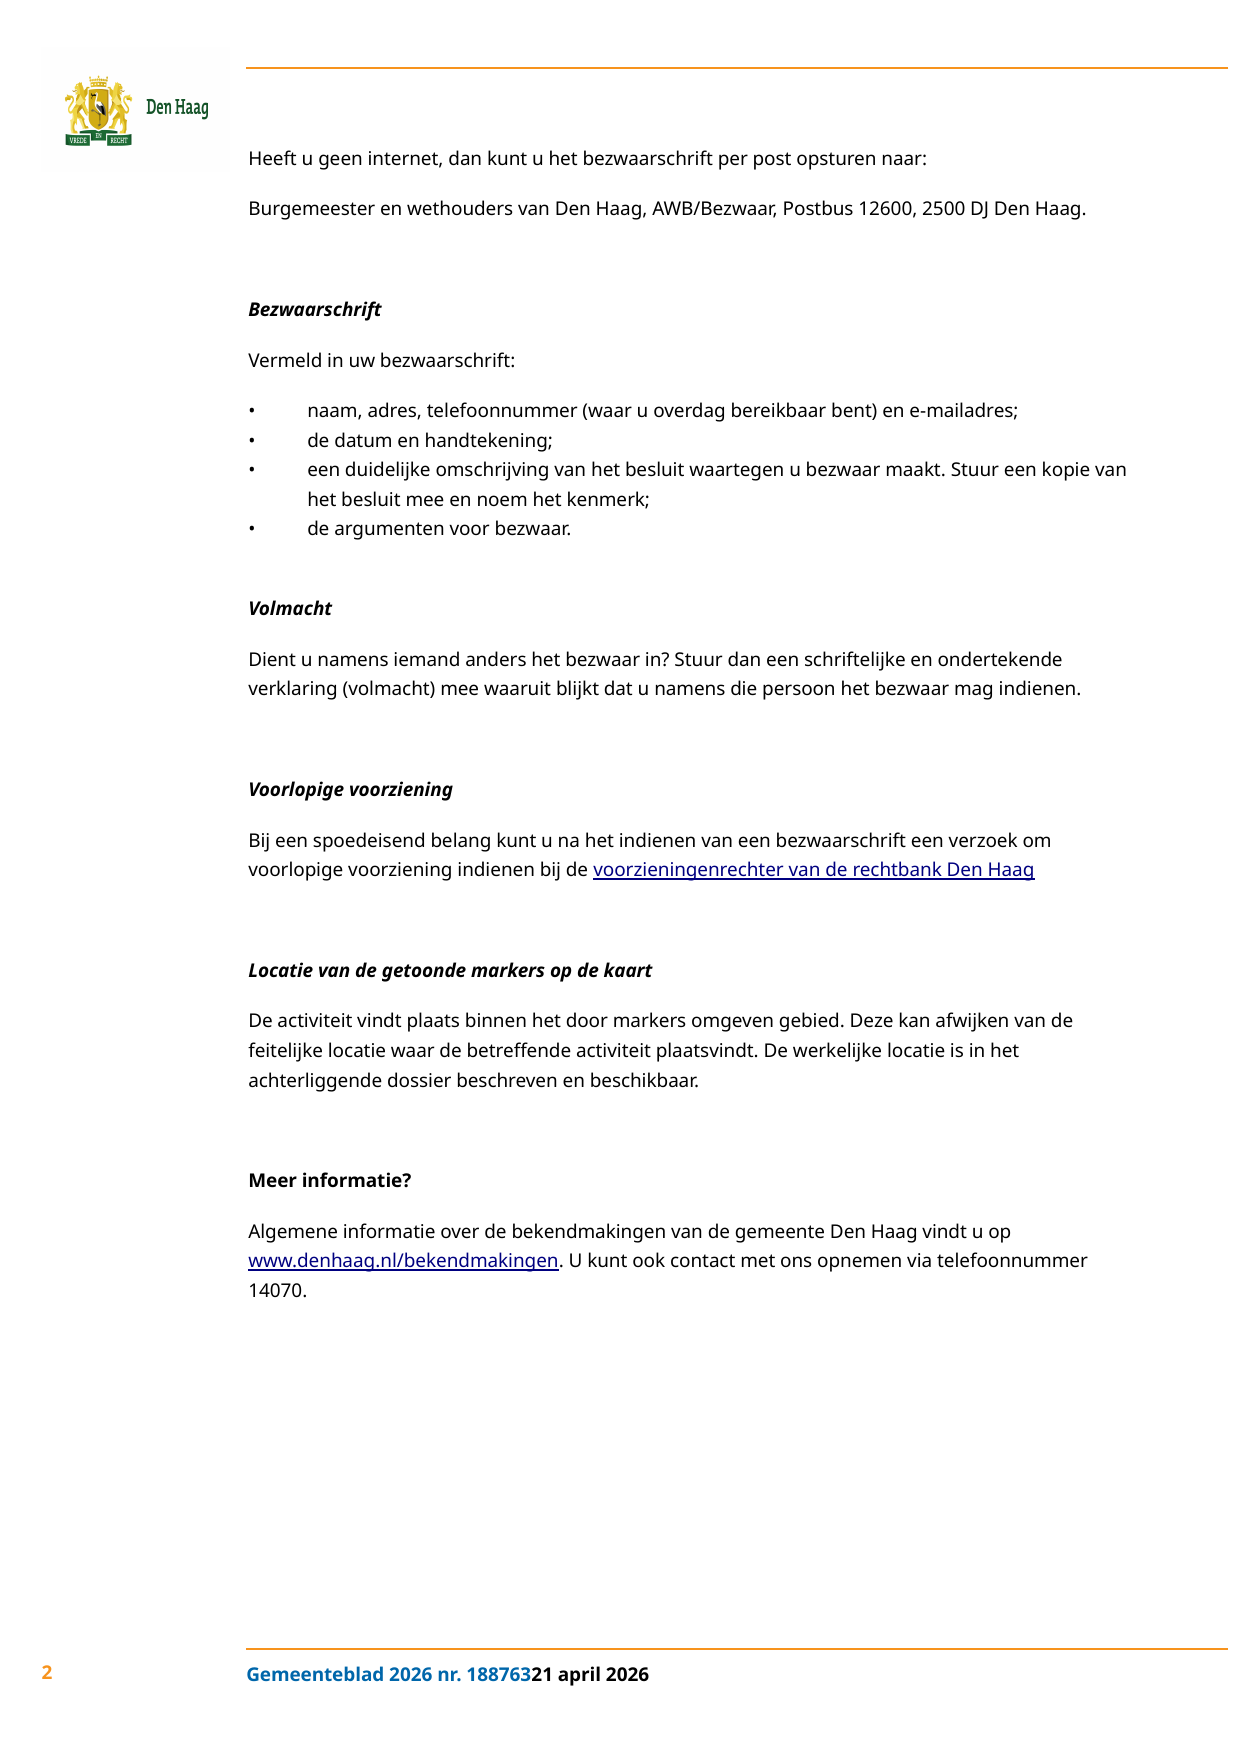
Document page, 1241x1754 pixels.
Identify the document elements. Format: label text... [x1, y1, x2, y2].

text De activiteit vindt plaats binnen het door markers omgeven gebied. Deze kan afwijken van de feitelijke locatie waar de betreffende activiteit plaatsvindt. De werkelijke locatie is in het achterliggende dossier beschreven en beschikbaar. [248, 1008, 1152, 1093]
text Dient u namens iemand anders het bezwaar in? Stuur dan een schriftelijke en ondertekende verklaring (volmacht) mee waaruit blijkt dat u namens die persoon het bezwaar mag indienen. [248, 646, 1152, 701]
list een duidelijke omschrijving van het besluit waartegen u bezwaar maakt. Stuur een kopie van het besluit mee en noem het kenmerk; [248, 456, 1152, 512]
text Volmacht [248, 596, 1152, 621]
text Algemene informatie over de bekendmakingen van de gemeente Den Haag vindt u op www.denhaag.nl/bekendmakingen. U kunt ook contact met ons opnemen via telefoonnummer 14070. [248, 1218, 1152, 1303]
list de argumenten voor bezwaar. [248, 516, 1152, 541]
text Vermeld in uw bezwaarschrift: [248, 347, 1152, 373]
list de datum en handtekening; [248, 427, 1152, 453]
text Burgemeester en wethouders van Den Haag, AWB/Bezwaar, Postbus 12600, 2500 DJ Den Haag. [248, 196, 1152, 221]
text Meer informatie? [248, 1168, 1152, 1193]
text Heeft u geen internet, dan kunt u het bezwaarschrift per post opsturen naar: [248, 145, 1152, 171]
text Locatie van de getoonde markers op de kaart [248, 957, 1152, 983]
picture [41, 47, 231, 172]
text Bezwaarschrift [248, 296, 1152, 322]
list naam, adres, telefoonnummer (waar u overdag bereikbaar bent) en e-mailadres; [248, 397, 1152, 423]
text Bij een spoedeisend belang kunt u na het indienen van een bezwaarschrift een verzoek om voorlopige voorziening indienen bij de voorzieningenrechter van de rechtbank Den Haag [248, 827, 1152, 882]
text Voorlopige voorziening [248, 776, 1152, 802]
